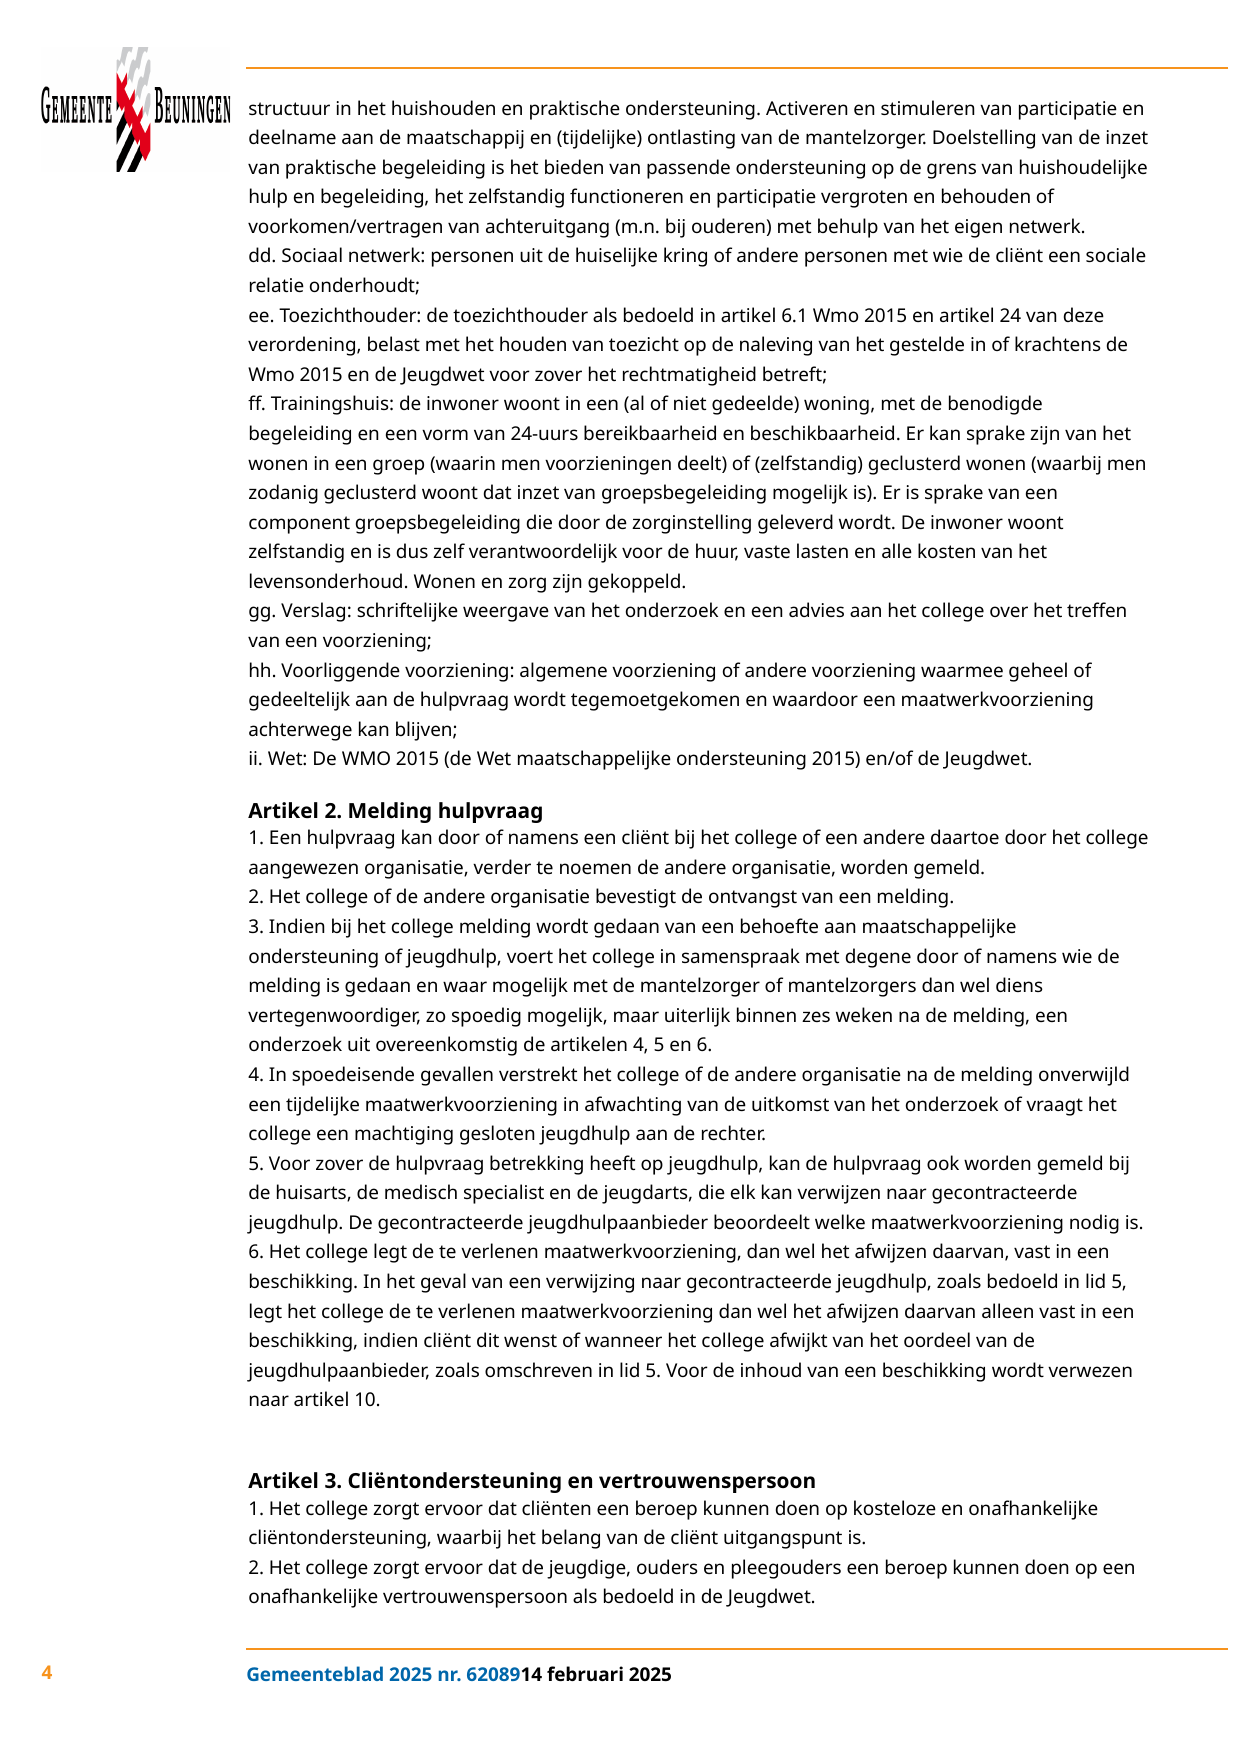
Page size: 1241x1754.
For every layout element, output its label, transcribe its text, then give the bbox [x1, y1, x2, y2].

text structuur in het huishouden en praktische ondersteuning. Activeren en stimuleren van participatie en deelname aan de maatschappij en (tijdelijke) ontlasting van de mantelzorger. Doelstelling van de inzet van praktische begeleiding is het bieden van passende ondersteuning op de grens van huishoudelijke hulp en begeleiding, het zelfstandig functioneren en participatie vergroten en behouden of voorkomen/vertragen van achteruitgang (m.n. bij ouderen) met behulp van het eigen netwerk. [248, 95, 1152, 239]
text Artikel 3. Cliëntondersteuning en vertrouwenspersoon [248, 1467, 1152, 1495]
text 4. In spoedeisende gevallen verstrekt het college of de andere organisatie na de melding onverwijld een tijdelijke maatwerkvoorziening in afwachting van de uitkomst van het onderzoek of vraagt het college een machtiging gesloten jeugdhulp aan de rechter. [248, 1061, 1152, 1146]
text 5. Voor zover de hulpvraag betrekking heeft op jeugdhulp, kan de hulpvraag ook worden gemeld bij de huisarts, de medisch specialist en de jeugdarts, die elk kan verwijzen naar gecontracteerde jeugdhulp. De gecontracteerde jeugdhulpaanbieder beoordeelt welke maatwerkvoorziening nodig is. [248, 1150, 1152, 1235]
text 2. Het college zorgt ervoor dat de jeugdige, ouders en pleegouders een beroep kunnen doen op een onafhankelijke vertrouwenspersoon als bedoeld in de Jeugdwet. [248, 1554, 1152, 1609]
text ii. Wet: De WMO 2015 (de Wet maatschappelijke ondersteuning 2015) en/of de Jeugdwet. [248, 746, 1152, 771]
text 3. Indien bij het college melding wordt gedaan van een behoefte aan maatschappelijke ondersteuning of jeugdhulp, voert het college in samenspraak met degene door of namens wie de melding is gedaan en waar mogelijk met de mantelzorger of mantelzorgers dan wel diens vertegenwoordiger, zo spoedig mogelijk, maar uiterlijk binnen zes weken na de melding, een onderzoek uit overeenkomstig de artikelen 4, 5 en 6. [248, 913, 1152, 1057]
text ee. Toezichthouder: de toezichthouder als bedoeld in artikel 6.1 Wmo 2015 en artikel 24 van deze verordening, belast met het houden van toezicht op de naleving van het gestelde in of krachtens de Wmo 2015 en de Jeugdwet voor zover het rechtmatigheid betreft; [248, 302, 1152, 387]
text 2. Het college of de andere organisatie bevestigt de ontvangst van een melding. [248, 884, 1152, 909]
text dd. Sociaal netwerk: personen uit de huiselijke kring of andere personen met wie de cliënt een sociale relatie onderhoudt; [248, 243, 1152, 298]
text gg. Verslag: schriftelijke weergave van het onderzoek en een advies aan het college over het treffen van een voorziening; [248, 598, 1152, 653]
text Artikel 2. Melding hulpvraag [248, 796, 1152, 824]
text 1. Een hulpvraag kan door of namens een cliënt bij het college of een andere daartoe door het college aangewezen organisatie, verder te noemen de andere organisatie, worden gemeld. [248, 824, 1152, 880]
text 6. Het college legt de te verlenen maatwerkvoorziening, dan wel het afwijzen daarvan, vast in een beschikking. In het geval van een verwijzing naar gecontracteerde jeugdhulp, zoals bedoeld in lid 5, legt het college de te verlenen maatwerkvoorziening dan wel het afwijzen daarvan alleen vast in een beschikking, indien cliënt dit wenst of wanneer het college afwijkt van het oordeel van de jeugdhulpaanbieder, zoals omschreven in lid 5. Voor de inhoud van een beschikking wordt verwezen naar artikel 10. [248, 1239, 1152, 1412]
text ff. Trainingshuis: de inwoner woont in een (al of niet gedeelde) woning, met de benodigde begeleiding en een vorm van 24-uurs bereikbaarheid en beschikbaarheid. Er kan sprake zijn van het wonen in een groep (waarin men voorzieningen deelt) of (zelfstandig) geclusterd wonen (waarbij men zodanig geclusterd woont dat inzet van groepsbegeleiding mogelijk is). Er is sprake van een component groepsbegeleiding die door de zorginstelling geleverd wordt. De inwoner woont zelfstandig en is dus zelf verantwoordelijk voor de huur, vaste lasten en alle kosten van het levensonderhoud. Wonen en zorg zijn gekoppeld. [248, 391, 1152, 594]
text 1. Het college zorgt ervoor dat cliënten een beroep kunnen doen op kosteloze en onafhankelijke cliëntondersteuning, waarbij het belang van de cliënt uitgangspunt is. [248, 1495, 1152, 1550]
text hh. Voorliggende voorziening: algemene voorziening of andere voorziening waarmee geheel of gedeeltelijk aan de hulpvraag wordt tegemoetgekomen en waardoor een maatwerkvoorziening achterwege kan blijven; [248, 657, 1152, 742]
picture [41, 47, 231, 172]
